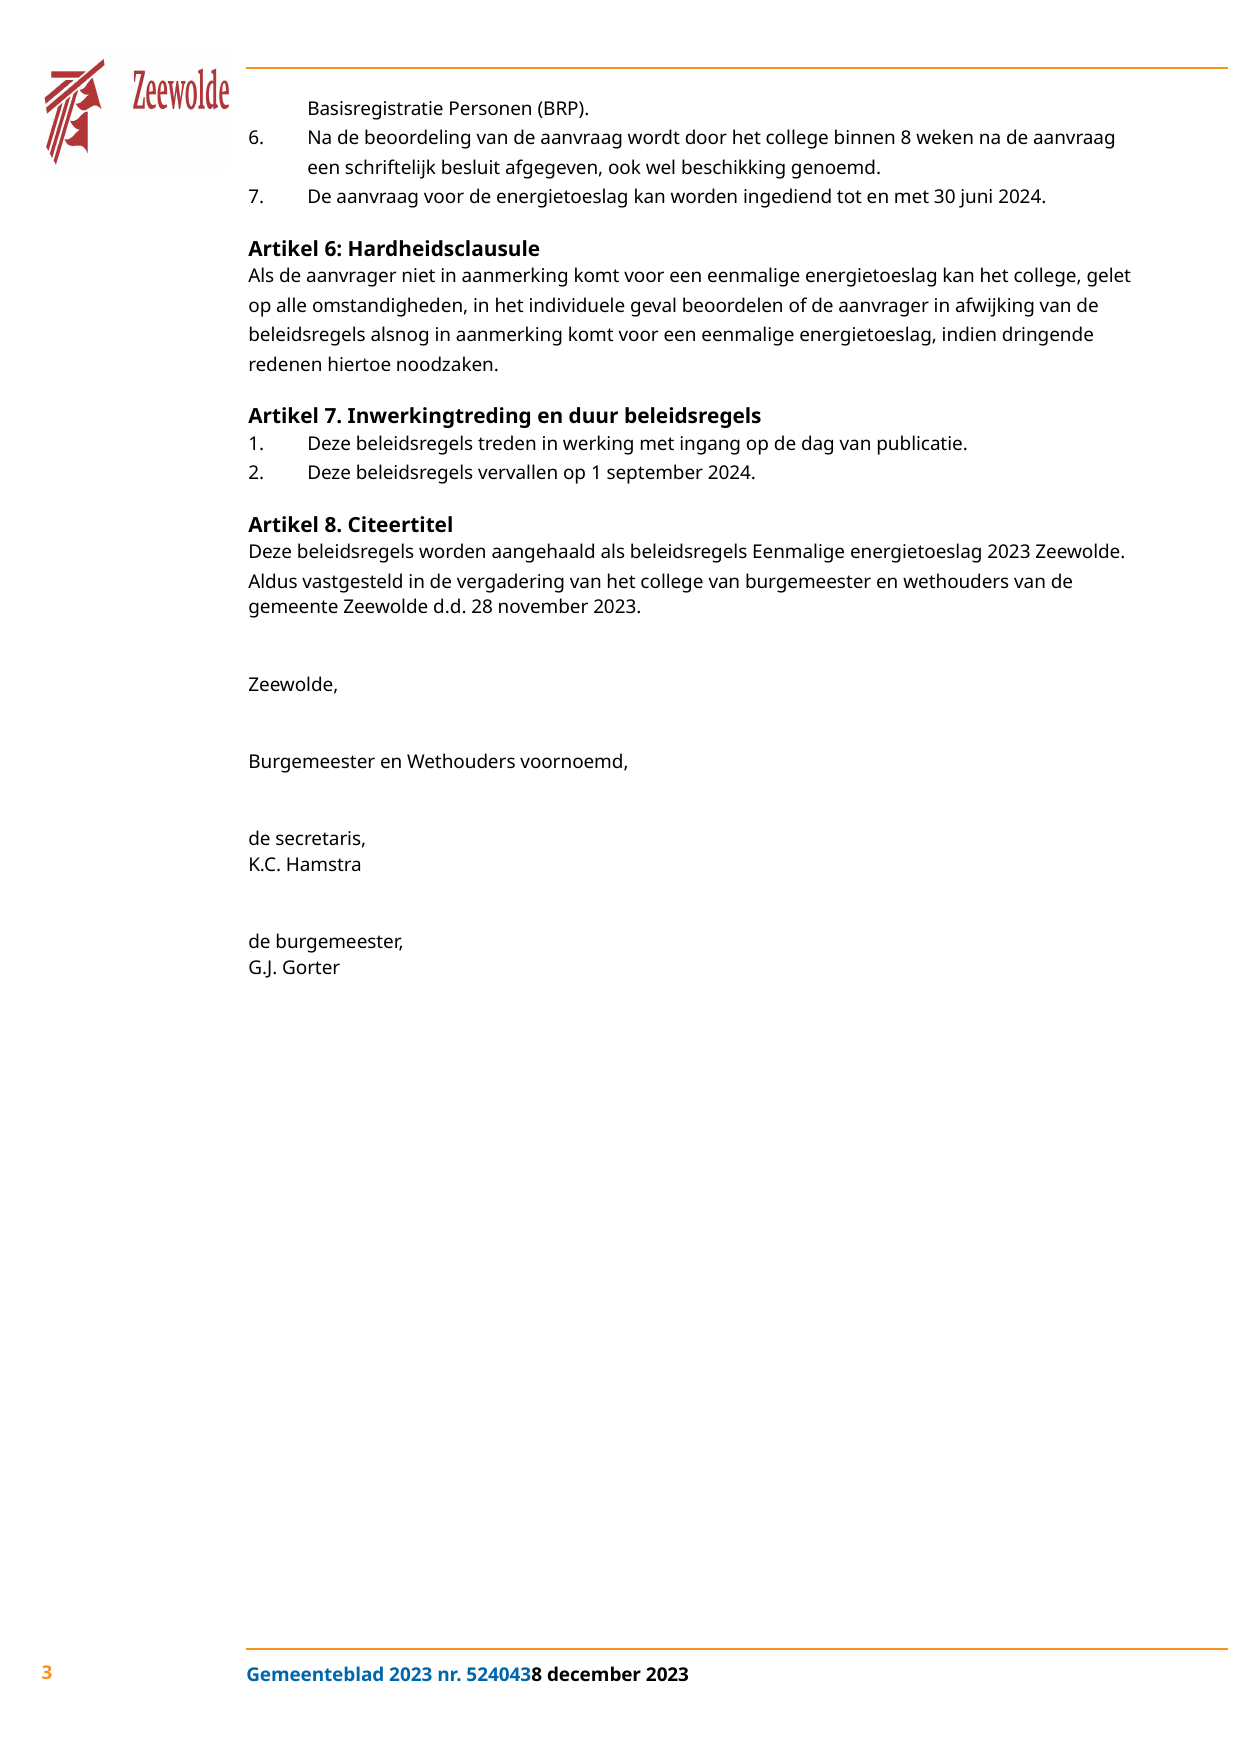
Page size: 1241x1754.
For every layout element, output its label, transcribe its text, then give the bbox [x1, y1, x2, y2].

text Als de aanvrager niet in aanmerking komt voor een eenmalige energietoeslag kan het college, gelet op alle omstandigheden, in het individuele geval beoordelen of de aanvrager in afwijking van de beleidsregels alsnog in aanmerking komt voor een eenmalige energietoeslag, indien dringende redenen hiertoe noodzaken. [248, 262, 1152, 377]
text G.J. Gorter [248, 954, 1152, 980]
text Zeewolde, [248, 671, 1152, 697]
picture [41, 47, 231, 172]
text Artikel 6: Hardheidsclausule [248, 234, 1152, 262]
list Basisregistratie Personen (BRP). [248, 95, 1152, 121]
text Aldus vastgesteld in de vergadering van het college van burgemeester en wethouders van de gemeente Zeewolde d.d. 28 november 2023. [248, 568, 1152, 619]
list Na de beoordeling van de aanvraag wordt door het college binnen 8 weken na de aanvraag een schriftelijk besluit afgegeven, ook wel beschikking genoemd. [248, 124, 1152, 180]
list Deze beleidsregels vervallen op 1 september 2024. [248, 459, 1152, 485]
text de secretaris, [248, 825, 1152, 851]
list De aanvraag voor de energietoeslag kan worden ingediend tot en met 30 juni 2024. [248, 183, 1152, 209]
text de burgemeester, [248, 928, 1152, 954]
text K.C. Hamstra [248, 851, 1152, 877]
text Artikel 7. Inwerkingtreding en duur beleidsregels [248, 402, 1152, 430]
text Burgemeester en Wethouders voornoemd, [248, 748, 1152, 774]
text Deze beleidsregels worden aangehaald als beleidsregels Eenmalige energietoeslag 2023 Zeewolde. [248, 538, 1152, 564]
list Deze beleidsregels treden in werking met ingang op de dag van publicatie. [248, 430, 1152, 456]
text Artikel 8. Citeertitel [248, 510, 1152, 538]
